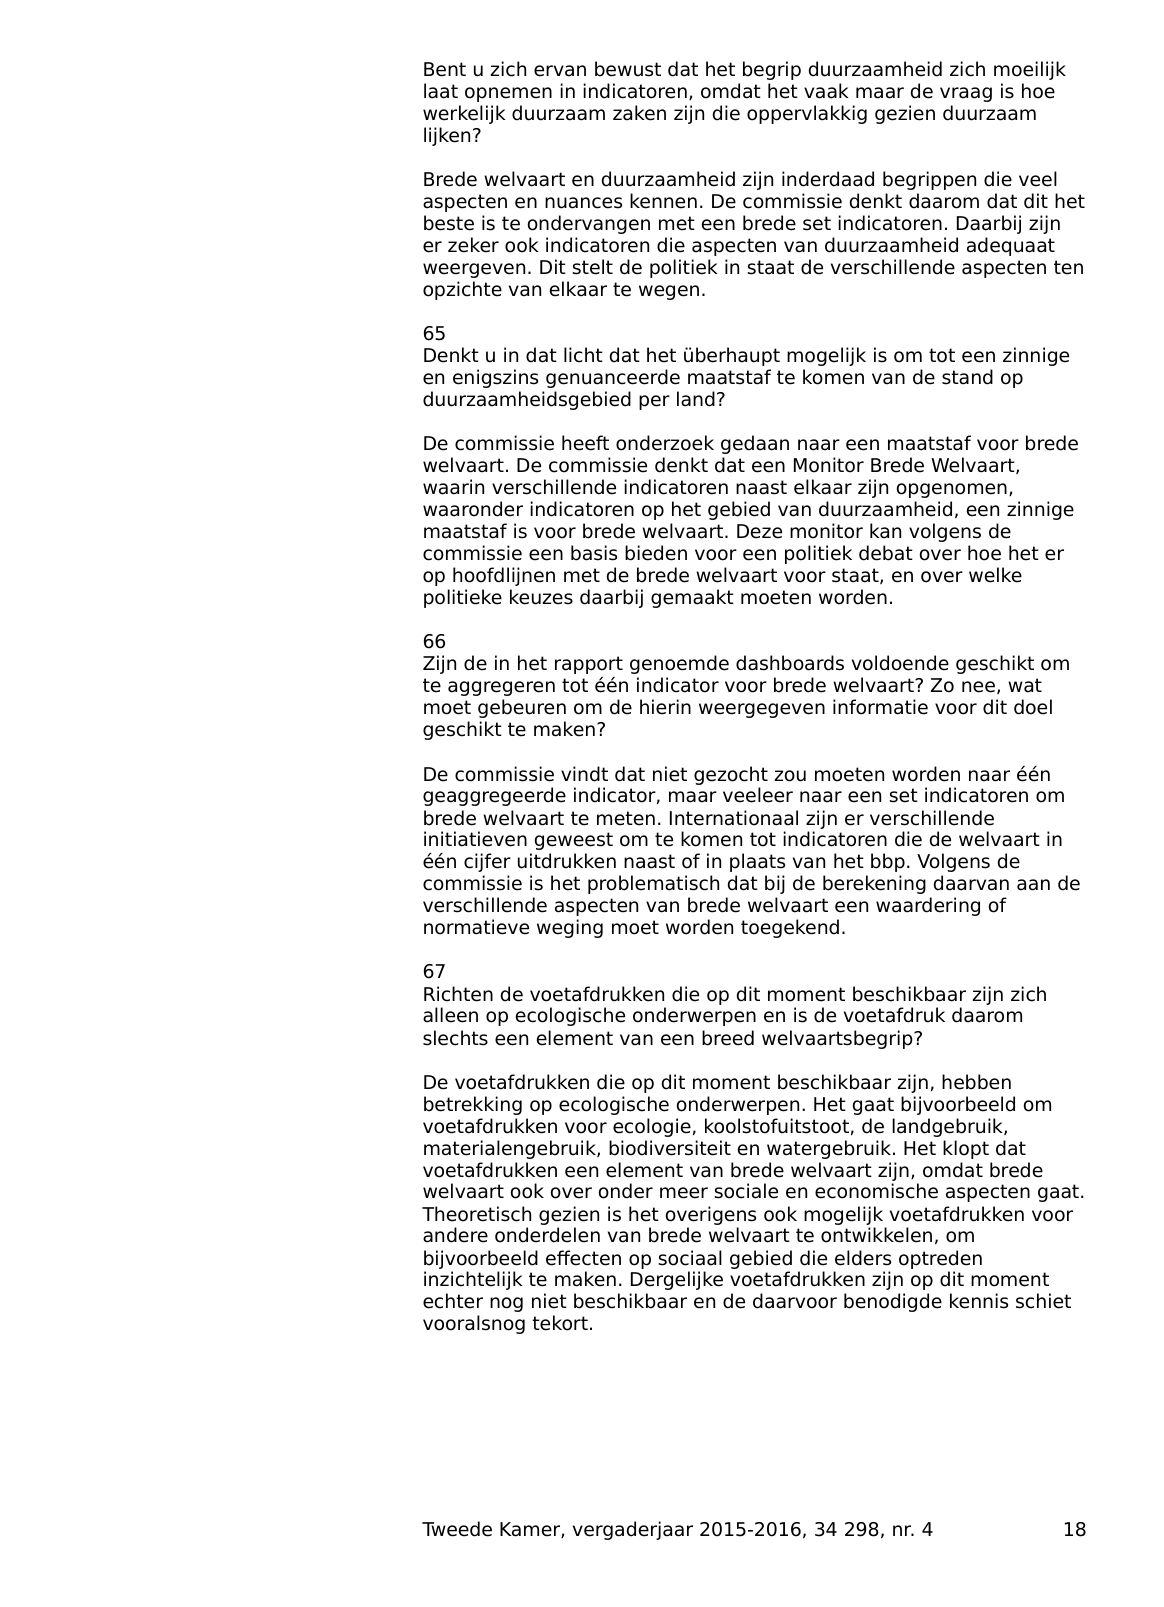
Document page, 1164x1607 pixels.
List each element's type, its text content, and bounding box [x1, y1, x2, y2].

text 67 [422, 961, 1087, 983]
text Bent u zich ervan bewust dat het begrip duurzaamheid zich moeilijk laat opnemen in indicatoren, omdat het vaak maar de vraag is hoe werkelijk duurzaam zaken zijn die oppervlakkig gezien duurzaam lijken? [422, 59, 1087, 147]
text Richten de voetafdrukken die op dit moment beschikbaar zijn zich alleen op ecologische onderwerpen en is de voetafdruk daarom slechts een element van een breed welvaartsbegrip? [422, 983, 1087, 1049]
text Brede welvaart en duurzaamheid zijn inderdaad begrippen die veel aspecten en nuances kennen. De commissie denkt daarom dat dit het beste is te ondervangen met een brede set indicatoren. Daarbij zijn er zeker ook indicatoren die aspecten van duurzaamheid adequaat weergeven. Dit stelt de politiek in staat de verschillende aspecten ten opzichte van elkaar te wegen. [422, 169, 1087, 301]
text De commissie vindt dat niet gezocht zou moeten worden naar één geaggregeerde indicator, maar veeleer naar een set indicatoren om brede welvaart te meten. Internationaal zijn er verschillende initiatieven geweest om te komen tot indicatoren die de welvaart in één cijfer uitdrukken naast of in plaats van het bbp. Volgens de commissie is het problematisch dat bij de berekening daarvan aan de verschillende aspecten van brede welvaart een waardering of normatieve weging moet worden toegekend. [422, 763, 1087, 939]
text De voetafdrukken die op dit moment beschikbaar zijn, hebben betrekking op ecologische onderwerpen. Het gaat bijvoorbeeld om voetafdrukken voor ecologie, koolstofuitstoot, de landgebruik, materialengebruik, biodiversiteit en watergebruik. Het klopt dat voetafdrukken een element van brede welvaart zijn, omdat brede welvaart ook over onder meer sociale en economische aspecten gaat. Theoretisch gezien is het overigens ook mogelijk voetafdrukken voor andere onderdelen van brede welvaart te ontwikkelen, om bijvoorbeeld effecten op sociaal gebied die elders optreden inzichtelijk te maken. Dergelijke voetafdrukken zijn op dit moment echter nog niet beschikbaar en de daarvoor benodigde kennis schiet vooralsnog tekort. [422, 1072, 1087, 1335]
text Denkt u in dat licht dat het überhaupt mogelijk is om tot een zinnige en enigszins genuanceerde maatstaf te komen van de stand op duurzaamheidsgebied per land? [422, 345, 1087, 411]
text 66 [422, 631, 1087, 653]
text De commissie heeft onderzoek gedaan naar een maatstaf voor brede welvaart. De commissie denkt dat een Monitor Brede Welvaart, waarin verschillende indicatoren naast elkaar zijn opgenomen, waaronder indicatoren op het gebied van duurzaamheid, een zinnige maatstaf is voor brede welvaart. Deze monitor kan volgens de commissie een basis bieden voor een politiek debat over hoe het er op hoofdlijnen met de brede welvaart voor staat, en over welke politieke keuzes daarbij gemaakt moeten worden. [422, 433, 1087, 609]
text Zijn de in het rapport genoemde dashboards voldoende geschikt om te aggregeren tot één indicator voor brede welvaart? Zo nee, wat moet gebeuren om de hierin weergegeven informatie voor dit doel geschikt te maken? [422, 653, 1087, 741]
text 65 [422, 323, 1087, 345]
